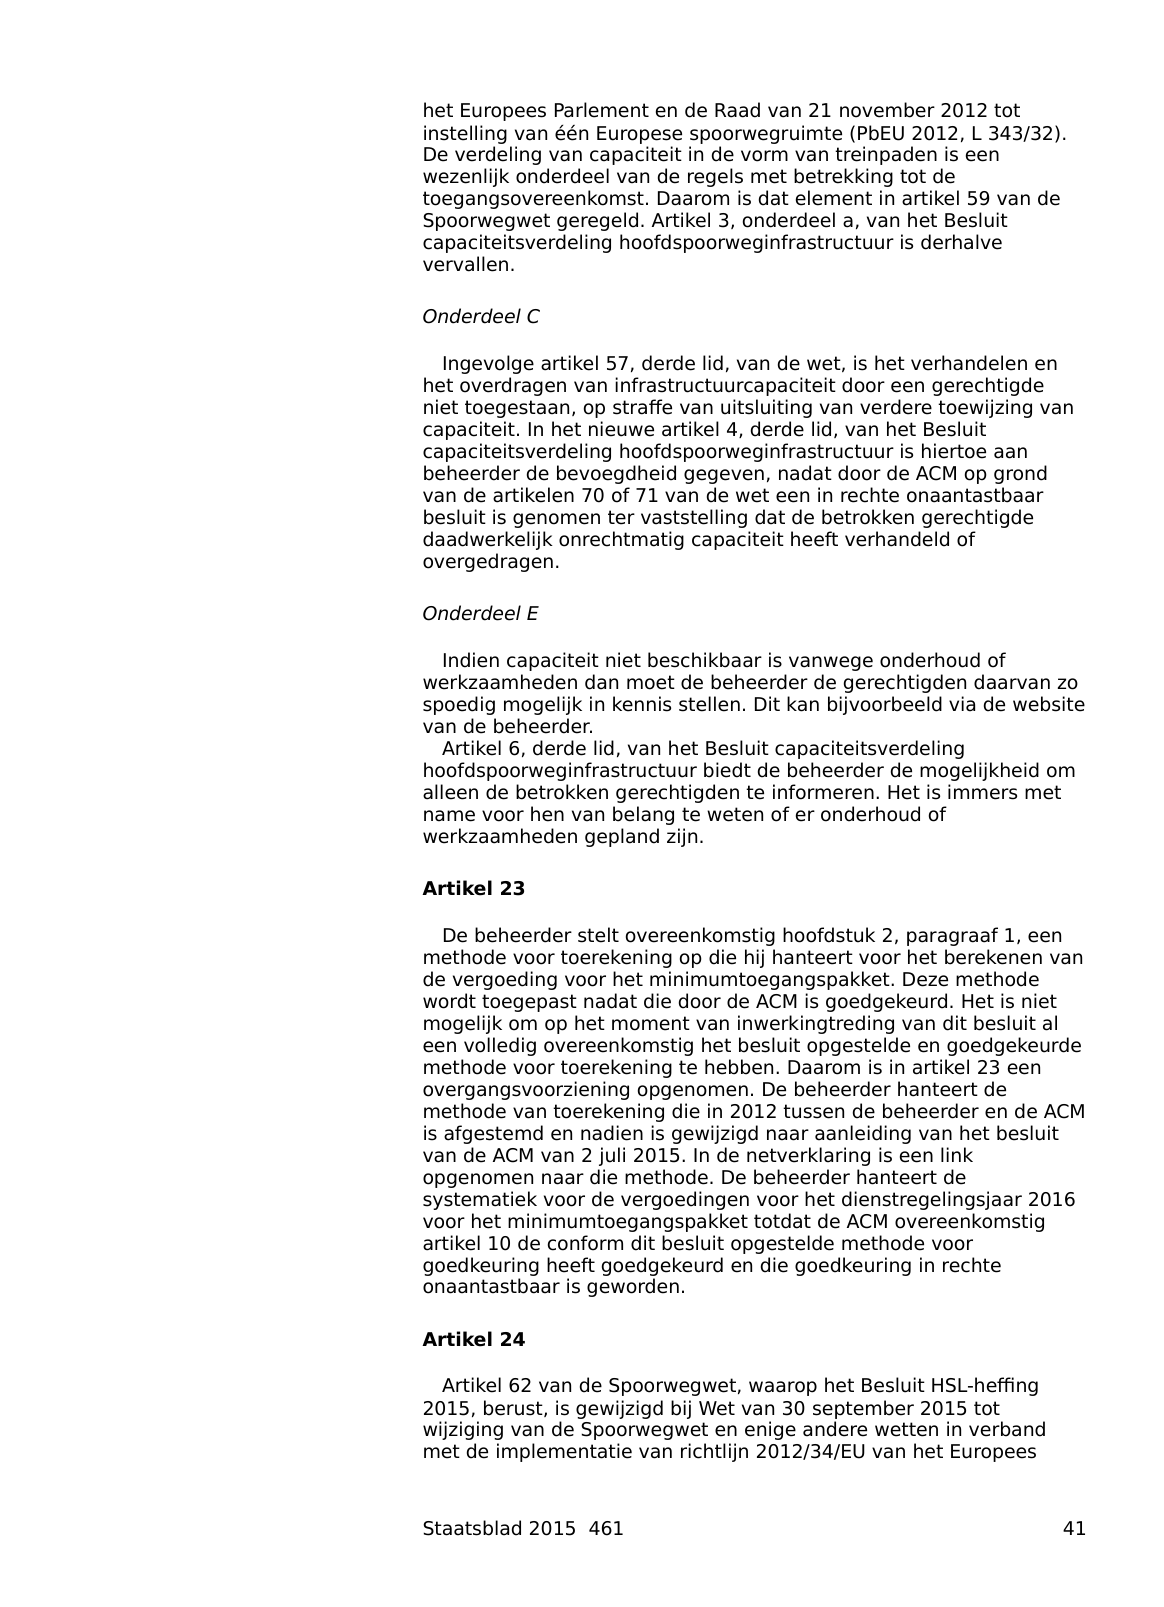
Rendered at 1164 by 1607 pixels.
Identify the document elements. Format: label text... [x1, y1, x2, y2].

text De beheerder stelt overeenkomstig hoofdstuk 2, paragraaf 1, een methode voor toerekening op die hij hanteert voor het berekenen van de vergoeding voor het minimumtoegangspakket. Deze methode wordt toegepast nadat die door de ACM is goedgekeurd. Het is niet mogelijk om op het moment van inwerkingtreding van dit besluit al een volledig overeenkomstig het besluit opgestelde en goedgekeurde methode voor toerekening te hebben. Daarom is in artikel 23 een overgangsvoorziening opgenomen. De beheerder hanteert de methode van toerekening die in 2012 tussen de beheerder en de ACM is afgestemd en nadien is gewijzigd naar aanleiding van het besluit van de ACM van 2 juli 2015. In de netverklaring is een link opgenomen naar die methode. De beheerder hanteert de systematiek voor de vergoedingen voor het dienstregelingsjaar 2016 voor het minimumtoegangspakket totdat de ACM overeenkomstig artikel 10 de conform dit besluit opgestelde methode voor goedkeuring heeft goedgekeurd en die goedkeuring in rechte onaantastbaar is geworden. [422, 925, 1087, 1298]
subtitle Onderdeel C [422, 306, 1087, 328]
text Indien capaciteit niet beschikbaar is vanwege onderhoud of werkzaamheden dan moet de beheerder de gerechtigden daarvan zo spoedig mogelijk in kennis stellen. Dit kan bijvoorbeeld via de website van de beheerder. [422, 650, 1087, 738]
subtitle Artikel 24 [422, 1328, 1087, 1350]
subtitle Onderdeel E [422, 603, 1087, 625]
text Artikel 62 van de Spoorwegwet, waarop het Besluit HSL-heffing 2015, berust, is gewijzigd bij Wet van 30 september 2015 tot wijziging van de Spoorwegwet en enige andere wetten in verband met de implementatie van richtlijn 2012/34/EU van het Europees [422, 1375, 1087, 1463]
text Ingevolge artikel 57, derde lid, van de wet, is het verhandelen en het overdragen van infrastructuurcapaciteit door een gerechtigde niet toegestaan, op straffe van uitsluiting van verdere toewijzing van capaciteit. In het nieuwe artikel 4, derde lid, van het Besluit capaciteitsverdeling hoofdspoorweginfrastructuur is hiertoe aan beheerder de bevoegdheid gegeven, nadat door de ACM op grond van de artikelen 70 of 71 van de wet een in rechte onaantastbaar besluit is genomen ter vaststelling dat de betrokken gerechtigde daadwerkelijk onrechtmatig capaciteit heeft verhandeld of overgedragen. [422, 353, 1087, 573]
text het Europees Parlement en de Raad van 21 november 2012 tot instelling van één Europese spoorwegruimte (PbEU 2012, L 343/32). De verdeling van capaciteit in de vorm van treinpaden is een wezenlijk onderdeel van de regels met betrekking tot de toegangsovereenkomst. Daarom is dat element in artikel 59 van de Spoorwegwet geregeld. Artikel 3, onderdeel a, van het Besluit capaciteitsverdeling hoofdspoorweginfrastructuur is derhalve vervallen. [422, 100, 1087, 276]
subtitle Artikel 23 [422, 878, 1087, 900]
text Artikel 6, derde lid, van het Besluit capaciteitsverdeling hoofdspoorweginfrastructuur biedt de beheerder de mogelijkheid om alleen de betrokken gerechtigden te informeren. Het is immers met name voor hen van belang te weten of er onderhoud of werkzaamheden gepland zijn. [422, 738, 1087, 848]
